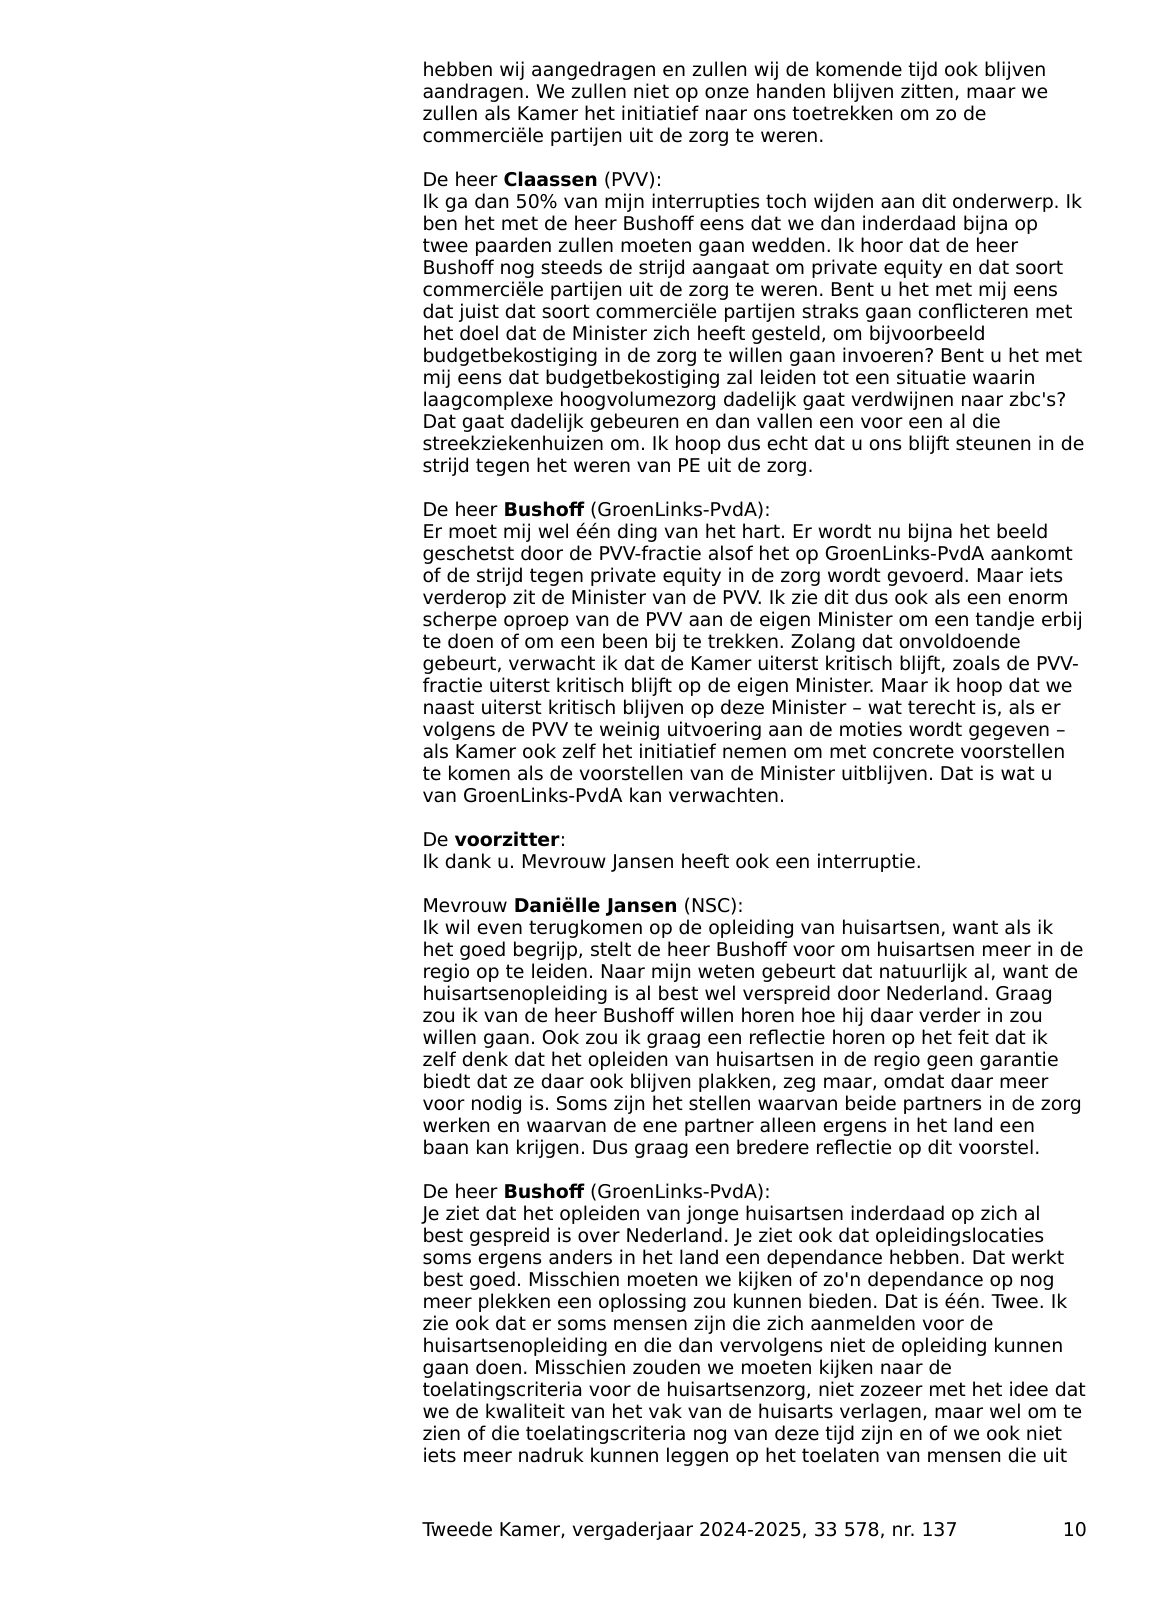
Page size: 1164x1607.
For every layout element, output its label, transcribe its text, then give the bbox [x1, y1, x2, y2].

text Mevrouw Daniëlle Jansen (NSC): [422, 895, 1087, 917]
text De voorzitter: [422, 829, 1087, 851]
text Er moet mij wel één ding van het hart. Er wordt nu bijna het beeld geschetst door de PVV-fractie alsof het op GroenLinks-PvdA aankomt of de strijd tegen private equity in de zorg wordt gevoerd. Maar iets verderop zit de Minister van de PVV. Ik zie dit dus ook als een enorm scherpe oproep van de PVV aan de eigen Minister om een tandje erbij te doen of om een been bij te trekken. Zolang dat onvoldoende gebeurt, verwacht ik dat de Kamer uiterst kritisch blijft, zoals de PVV-fractie uiterst kritisch blijft op de eigen Minister. Maar ik hoop dat we naast uiterst kritisch blijven op deze Minister – wat terecht is, als er volgens de PVV te weinig uitvoering aan de moties wordt gegeven – als Kamer ook zelf het initiatief nemen om met concrete voorstellen te komen als de voorstellen van de Minister uitblijven. Dat is wat u van GroenLinks-PvdA kan verwachten. [422, 521, 1087, 807]
text Je ziet dat het opleiden van jonge huisartsen inderdaad op zich al best gespreid is over Nederland. Je ziet ook dat opleidingslocaties soms ergens anders in het land een dependance hebben. Dat werkt best goed. Misschien moeten we kijken of zo'n dependance op nog meer plekken een oplossing zou kunnen bieden. Dat is één. Twee. Ik zie ook dat er soms mensen zijn die zich aanmelden voor de huisartsenopleiding en die dan vervolgens niet de opleiding kunnen gaan doen. Misschien zouden we moeten kijken naar de toelatingscriteria voor de huisartsenzorg, niet zozeer met het idee dat we de kwaliteit van het vak van de huisarts verlagen, maar wel om te zien of die toelatingscriteria nog van deze tijd zijn en of we ook niet iets meer nadruk kunnen leggen op het toelaten van mensen die uit [422, 1203, 1087, 1467]
text Ik ga dan 50% van mijn interrupties toch wijden aan dit onderwerp. Ik ben het met de heer Bushoff eens dat we dan inderdaad bijna op twee paarden zullen moeten gaan wedden. Ik hoor dat de heer Bushoff nog steeds de strijd aangaat om private equity en dat soort commerciële partijen uit de zorg te weren. Bent u het met mij eens dat juist dat soort commerciële partijen straks gaan conflicteren met het doel dat de Minister zich heeft gesteld, om bijvoorbeeld budgetbekostiging in de zorg te willen gaan invoeren? Bent u het met mij eens dat budgetbekostiging zal leiden tot een situatie waarin laagcomplexe hoogvolumezorg dadelijk gaat verdwijnen naar zbc's? Dat gaat dadelijk gebeuren en dan vallen een voor een al die streekziekenhuizen om. Ik hoop dus echt dat u ons blijft steunen in de strijd tegen het weren van PE uit de zorg. [422, 191, 1087, 477]
text Ik wil even terugkomen op de opleiding van huisartsen, want als ik het goed begrijp, stelt de heer Bushoff voor om huisartsen meer in de regio op te leiden. Naar mijn weten gebeurt dat natuurlijk al, want de huisartsenopleiding is al best wel verspreid door Nederland. Graag zou ik van de heer Bushoff willen horen hoe hij daar verder in zou willen gaan. Ook zou ik graag een reflectie horen op het feit dat ik zelf denk dat het opleiden van huisartsen in de regio geen garantie biedt dat ze daar ook blijven plakken, zeg maar, omdat daar meer voor nodig is. Soms zijn het stellen waarvan beide partners in de zorg werken en waarvan de ene partner alleen ergens in het land een baan kan krijgen. Dus graag een bredere reflectie op dit voorstel. [422, 917, 1087, 1159]
text De heer Bushoff (GroenLinks-PvdA): [422, 1181, 1087, 1203]
text De heer Bushoff (GroenLinks-PvdA): [422, 499, 1087, 521]
text Ik dank u. Mevrouw Jansen heeft ook een interruptie. [422, 851, 1087, 873]
text hebben wij aangedragen en zullen wij de komende tijd ook blijven aandragen. We zullen niet op onze handen blijven zitten, maar we zullen als Kamer het initiatief naar ons toetrekken om zo de commerciële partijen uit de zorg te weren. [422, 59, 1087, 147]
text De heer Claassen (PVV): [422, 169, 1087, 191]
